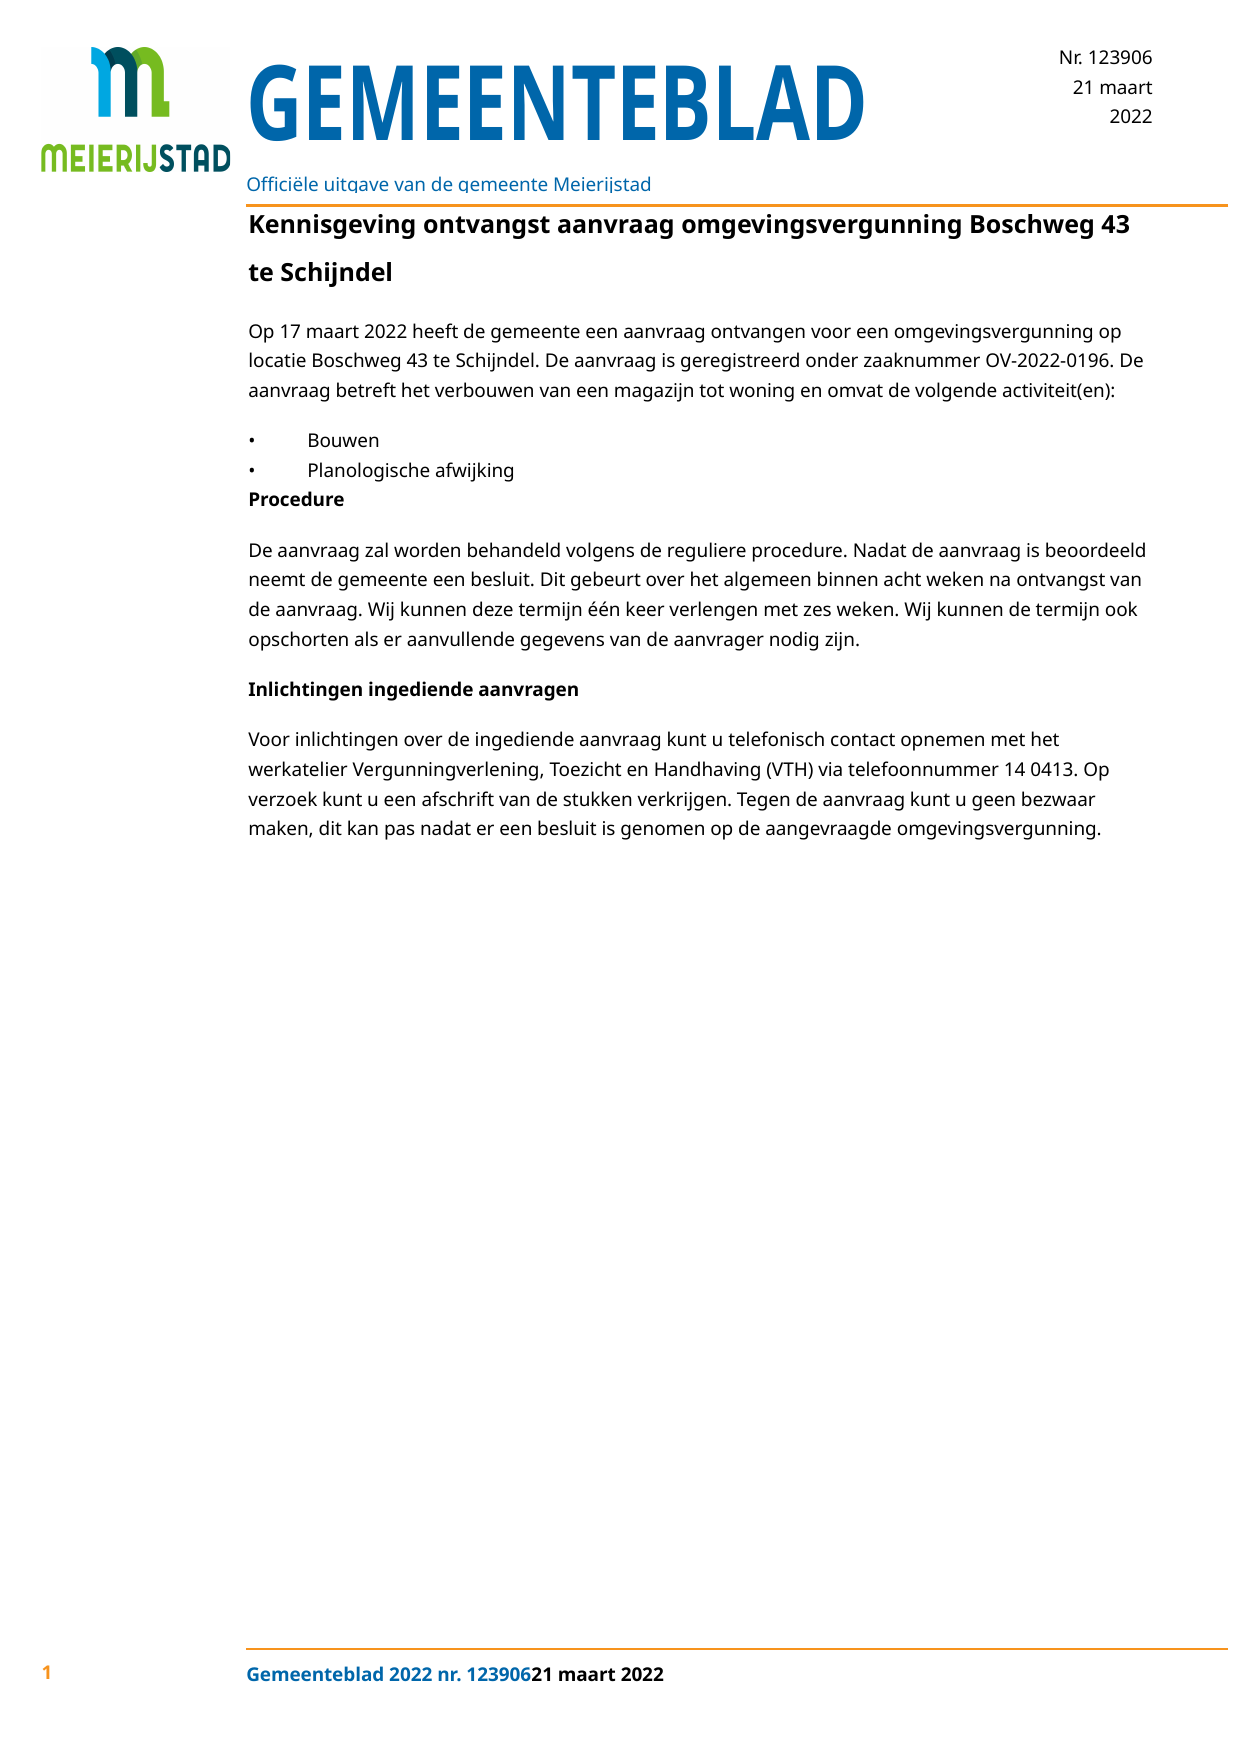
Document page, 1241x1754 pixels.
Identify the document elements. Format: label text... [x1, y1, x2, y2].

list Bouwen [248, 427, 1152, 453]
list Planologische afwijking [248, 457, 1152, 483]
text De aanvraag zal worden behandeld volgens de reguliere procedure. Nadat de aanvraag is beoordeeld neemt de gemeente een besluit. Dit gebeurt over het algemeen binnen acht weken na ontvangst van de aanvraag. Wij kunnen deze termijn één keer verlengen met zes weken. Wij kunnen de termijn ook opschorten als er aanvullende gegevens van de aanvrager nodig zijn. [248, 537, 1152, 652]
picture [41, 47, 231, 172]
text Op 17 maart 2022 heeft de gemeente een aanvraag ontvangen voor een omgevingsvergunning op locatie Boschweg 43 te Schijndel. De aanvraag is geregistreerd onder zaaknummer OV-2022-0196. De aanvraag betreft het verbouwen van een magazijn tot woning en omvat de volgende activiteit(en): [248, 318, 1152, 403]
text Voor inlichtingen over de ingediende aanvraag kunt u telefonisch contact opnemen met het werkatelier Vergunningverlening, Toezicht en Handhaving (VTH) via telefoonnummer 14 0413. Op verzoek kunt u een afschrift van de stukken verkrijgen. Tegen de aanvraag kunt u geen bezwaar maken, dit kan pas nadat er een besluit is genomen op de aangevraagde omgevingsvergunning. [248, 727, 1152, 841]
text Procedure [248, 487, 1152, 512]
text Inlichtingen ingediende aanvragen [248, 676, 1152, 702]
text Kennisgeving ontvangst aanvraag omgevingsvergunning Boschweg 43 te Schijndel [248, 207, 1152, 288]
